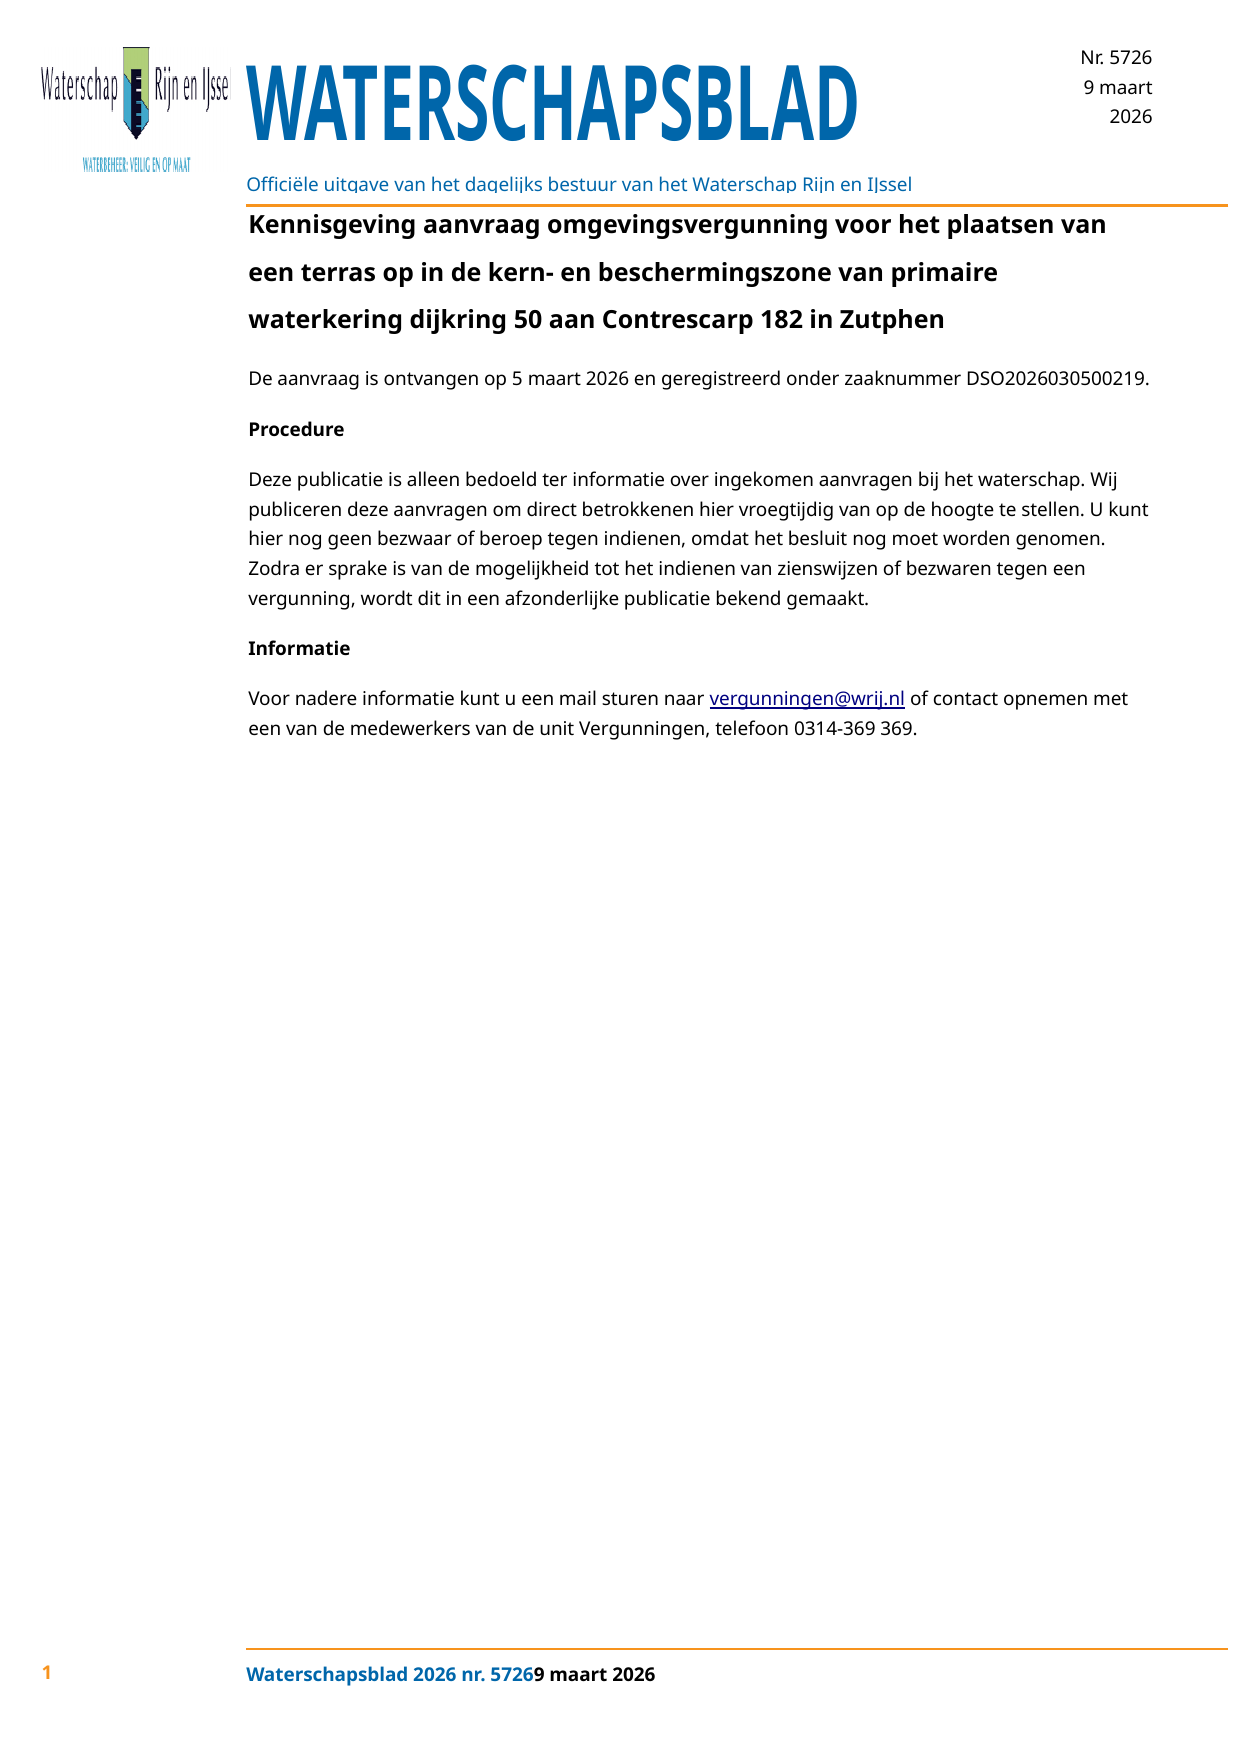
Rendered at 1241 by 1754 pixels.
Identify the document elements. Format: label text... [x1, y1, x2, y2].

text De aanvraag is ontvangen op 5 maart 2026 en geregistreerd onder zaaknummer DSO2026030500219. [248, 366, 1152, 391]
text Procedure [248, 416, 1152, 442]
picture [41, 47, 231, 172]
text Informatie [248, 635, 1152, 661]
text Voor nadere informatie kunt u een mail sturen naar vergunningen@wrij.nl of contact opnemen met een van de medewerkers van de unit Vergunningen, telefoon 0314-369 369. [248, 686, 1152, 741]
text Deze publicatie is alleen bedoeld ter informatie over ingekomen aanvragen bij het waterschap. Wij publiceren deze aanvragen om direct betrokkenen hier vroegtijdig van op de hoogte te stellen. U kunt hier nog geen bezwaar of beroep tegen indienen, omdat het besluit nog moet worden genomen. Zodra er sprake is van de mogelijkheid tot het indienen van zienswijzen of bezwaren tegen een vergunning, wordt dit in een afzonderlijke publicatie bekend gemaakt. [248, 466, 1152, 610]
text Kennisgeving aanvraag omgevingsvergunning voor het plaatsen van een terras op in de kern- en beschermingszone van primaire waterkering dijkring 50 aan Contrescarp 182 in Zutphen [248, 207, 1152, 336]
